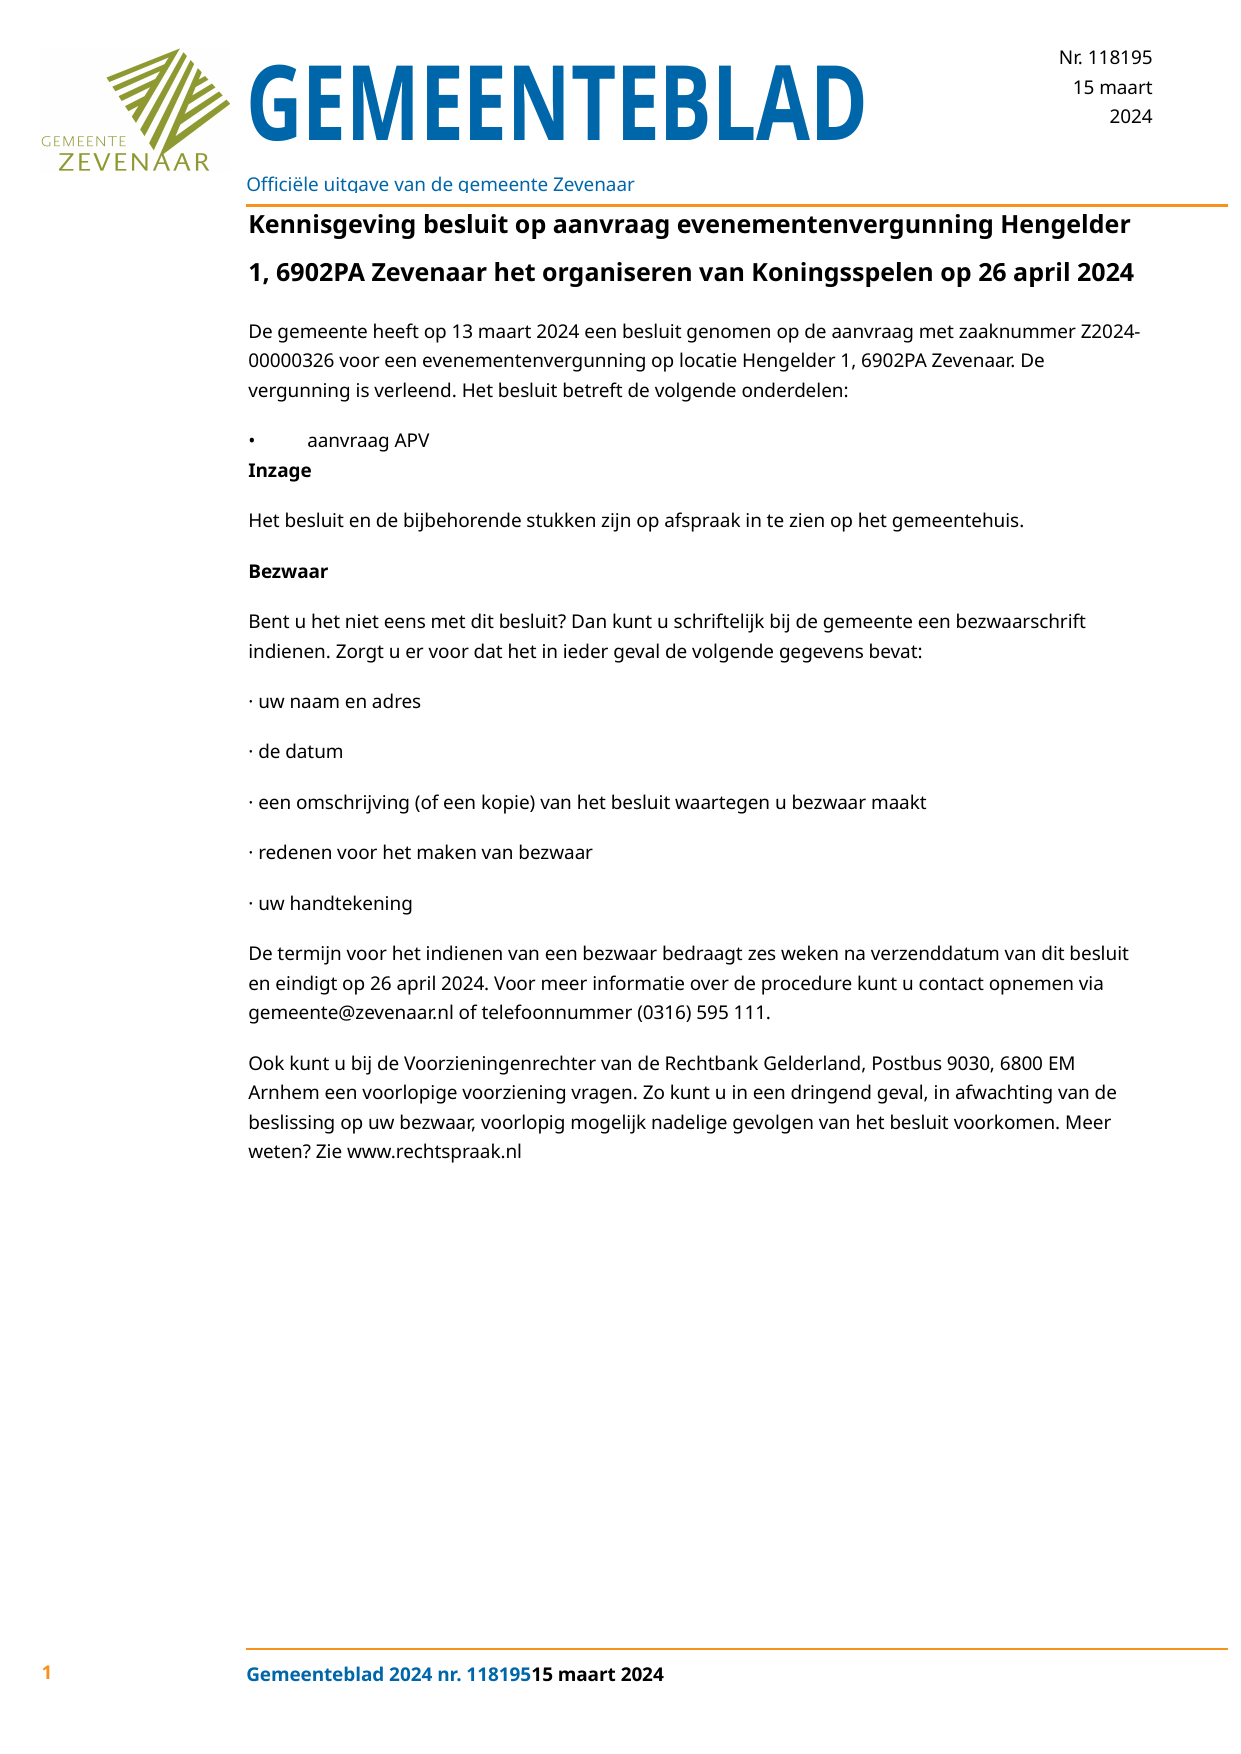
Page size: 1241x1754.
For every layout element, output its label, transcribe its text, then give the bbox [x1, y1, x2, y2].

text · de datum [248, 739, 1152, 764]
text · redenen voor het maken van bezwaar [248, 839, 1152, 865]
text · uw naam en adres [248, 688, 1152, 714]
text De gemeente heeft op 13 maart 2024 een besluit genomen op de aanvraag met zaaknummer Z2024-00000326 voor een evenementenvergunning op locatie Hengelder 1, 6902PA Zevenaar. De vergunning is verleend. Het besluit betreft de volgende onderdelen: [248, 318, 1152, 403]
picture [41, 47, 231, 172]
list aanvraag APV [248, 427, 1152, 453]
text Ook kunt u bij de Voorzieningenrechter van de Rechtbank Gelderland, Postbus 9030, 6800 EM Arnhem een voorlopige voorziening vragen. Zo kunt u in een dringend geval, in afwachting van de beslissing op uw bezwaar, voorlopig mogelijk nadelige gevolgen van het besluit voorkomen. Meer weten? Zie www.rechtspraak.nl [248, 1050, 1152, 1164]
text · een omschrijving (of een kopie) van het besluit waartegen u bezwaar maakt [248, 789, 1152, 815]
text Bent u het niet eens met dit besluit? Dan kunt u schriftelijk bij de gemeente een bezwaarschrift indienen. Zorgt u er voor dat het in ieder geval de volgende gegevens bevat: [248, 608, 1152, 664]
text Het besluit en de bijbehorende stukken zijn op afspraak in te zien op het gemeentehuis. [248, 507, 1152, 533]
text De termijn voor het indienen van een bezwaar bedraagt zes weken na verzenddatum van dit besluit en eindigt op 26 april 2024. Voor meer informatie over de procedure kunt u contact opnemen via gemeente@zevenaar.nl of telefoonnummer (0316) 595 111. [248, 940, 1152, 1025]
text Bezwaar [248, 558, 1152, 584]
text · uw handtekening [248, 890, 1152, 916]
text Inzage [248, 457, 1152, 483]
text Kennisgeving besluit op aanvraag evenementenvergunning Hengelder 1, 6902PA Zevenaar het organiseren van Koningsspelen op 26 april 2024 [248, 207, 1152, 288]
